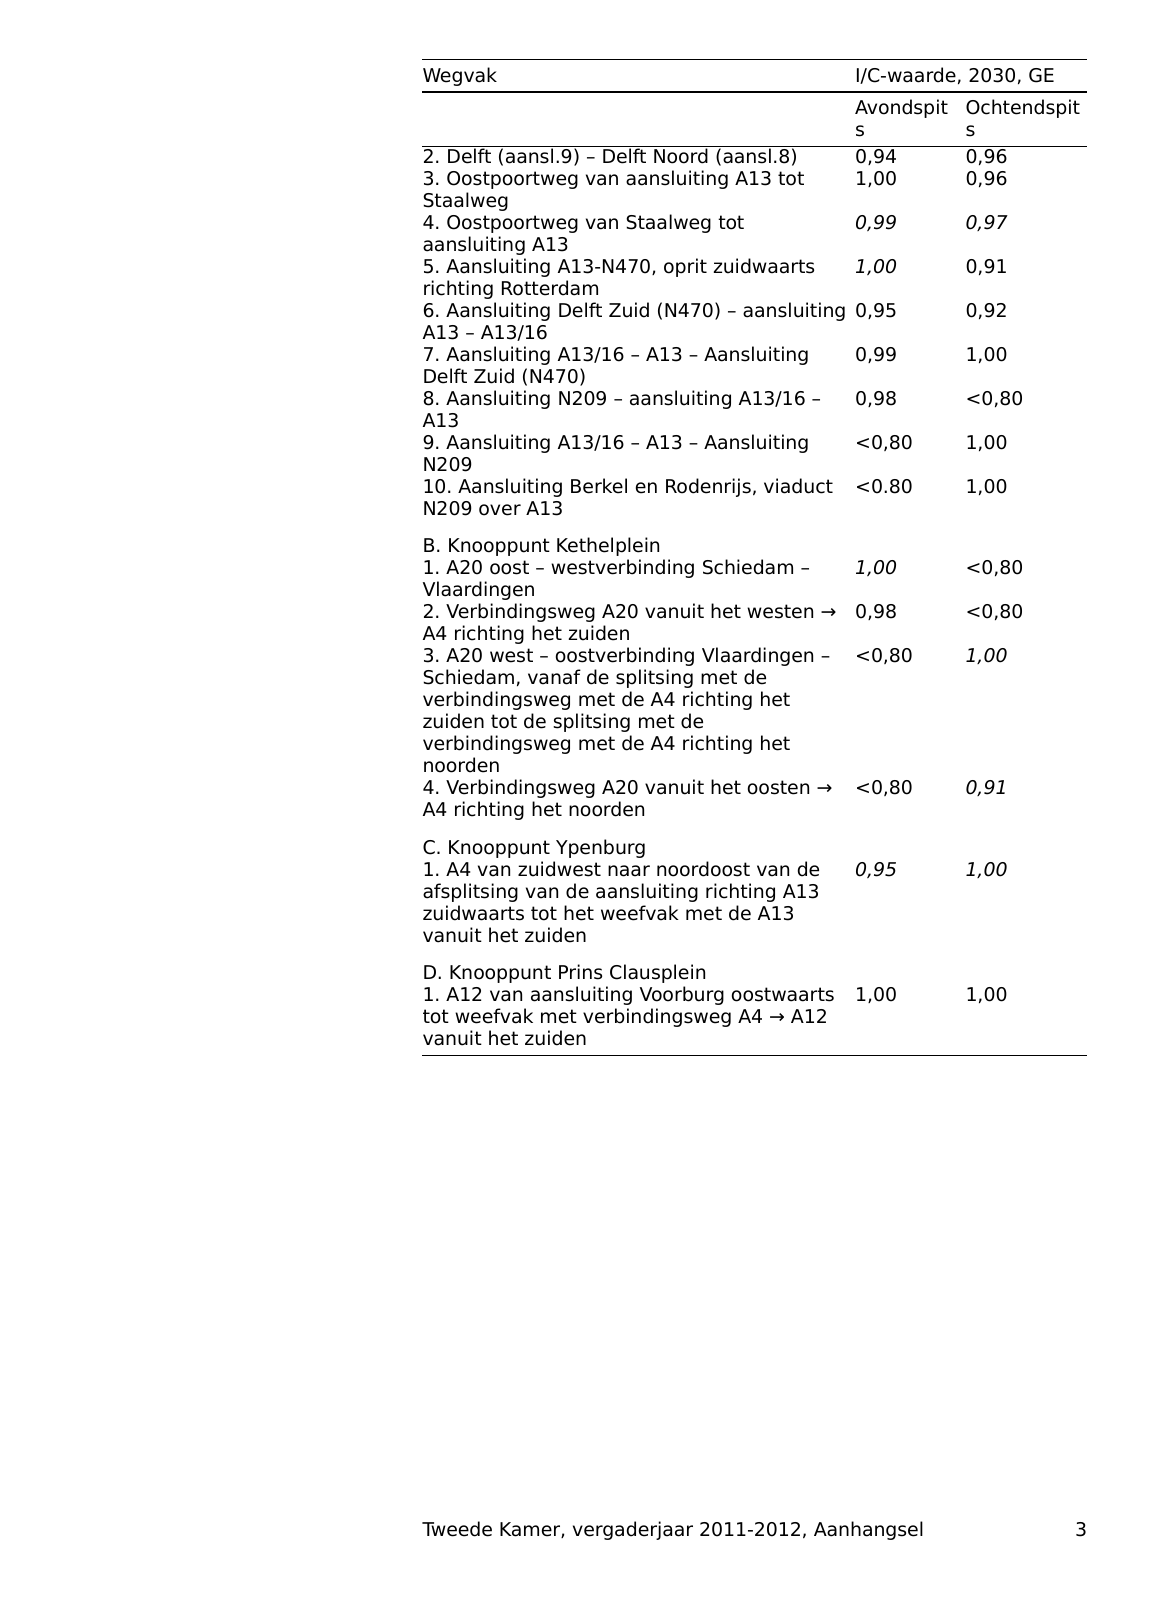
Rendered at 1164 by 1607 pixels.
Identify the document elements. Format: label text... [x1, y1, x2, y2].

table_cell 1,00 [849, 984, 959, 1055]
table_cell 1,00 [849, 256, 959, 300]
table_cell <0,80 [849, 645, 959, 777]
table_cell 0,98 [849, 388, 959, 432]
table_cell B. Knooppunt Kethelplein [422, 535, 849, 557]
table_cell 0,92 [959, 300, 1087, 344]
table_cell [849, 962, 959, 984]
table_cell 5. Aansluiting A13-N470, oprit zuidwaarts richting Rotterdam [422, 256, 849, 300]
table_cell 0,96 [959, 147, 1087, 168]
table_cell C. Knooppunt Ypenburg [422, 837, 849, 859]
table_cell [849, 837, 959, 859]
table_cell 3. A20 west – oostverbinding Vlaardingen – Schiedam, vanaf de splitsing met de verbindingsweg met de A4 richting het zuiden tot de splitsing met de verbindingsweg met de A4 richting het noorden [422, 645, 849, 777]
table_cell <0,80 [849, 432, 959, 476]
table_cell 3. Oostpoortweg van aansluiting A13 tot Staalweg [422, 168, 849, 212]
table_cell 1,00 [849, 168, 959, 212]
table_cell [959, 535, 1087, 557]
table_cell 0,99 [849, 212, 959, 256]
table_header I/C-waarde, 2030, GE [849, 60, 1087, 91]
table_cell [422, 93, 849, 146]
table_cell 2. Delft (aansl.9) – Delft Noord (aansl.8) [422, 147, 849, 168]
table_cell 0,97 [959, 212, 1087, 256]
table_cell 1,00 [959, 645, 1087, 777]
table_cell 1. A4 van zuidwest naar noordoost van de afsplitsing van de aansluiting richting A13 zuidwaarts tot het weefvak met de A13 vanuit het zuiden [422, 859, 849, 947]
table_cell <0,80 [959, 388, 1087, 432]
table_cell 0,98 [849, 601, 959, 645]
table_cell <0.80 [849, 476, 959, 519]
table_cell [849, 535, 959, 557]
table_cell 0,96 [959, 168, 1087, 212]
table_cell [959, 962, 1087, 984]
table_cell 2. Verbindingsweg A20 vanuit het westen → A4 richting het zuiden [422, 601, 849, 645]
table_cell D. Knooppunt Prins Clausplein [422, 962, 849, 984]
table_cell 1,00 [959, 984, 1087, 1055]
table_cell <0,80 [959, 601, 1087, 645]
table_cell 0,99 [849, 344, 959, 388]
table_cell 0,94 [849, 147, 959, 168]
table_cell Avondspits [849, 93, 959, 146]
table_cell 1. A20 oost – westverbinding Schiedam – Vlaardingen [422, 557, 849, 601]
table_cell 4. Oostpoortweg van Staalweg tot aansluiting A13 [422, 212, 849, 256]
table_cell 1,00 [849, 557, 959, 601]
table_cell [422, 821, 1087, 837]
table_cell <0,80 [959, 557, 1087, 601]
table_cell Ochtendspits [959, 93, 1087, 146]
table_cell [422, 947, 1087, 962]
table_cell 9. Aansluiting A13/16 – A13 – Aansluiting N209 [422, 432, 849, 476]
table_cell 1,00 [959, 859, 1087, 947]
table_cell 1,00 [959, 344, 1087, 388]
table_cell 1,00 [959, 432, 1087, 476]
table_header Wegvak [422, 60, 849, 91]
table_cell 10. Aansluiting Berkel en Rodenrijs, viaduct N209 over A13 [422, 476, 849, 519]
table_cell 0,91 [959, 777, 1087, 821]
table_cell <0,80 [849, 777, 959, 821]
table_cell 0,95 [849, 859, 959, 947]
table_cell [959, 837, 1087, 859]
table_cell 7. Aansluiting A13/16 – A13 – Aansluiting Delft Zuid (N470) [422, 344, 849, 388]
table_cell 6. Aansluiting Delft Zuid (N470) – aansluiting A13 – A13/16 [422, 300, 849, 344]
table_cell 4. Verbindingsweg A20 vanuit het oosten → A4 richting het noorden [422, 777, 849, 821]
table_cell 1,00 [959, 476, 1087, 519]
table_cell [422, 520, 1087, 535]
table_cell 1. A12 van aansluiting Voorburg oostwaarts tot weefvak met verbindingsweg A4 → A12 vanuit het zuiden [422, 984, 849, 1055]
table_cell 8. Aansluiting N209 – aansluiting A13/16 – A13 [422, 388, 849, 432]
table_cell 0,95 [849, 300, 959, 344]
table_cell 0,91 [959, 256, 1087, 300]
